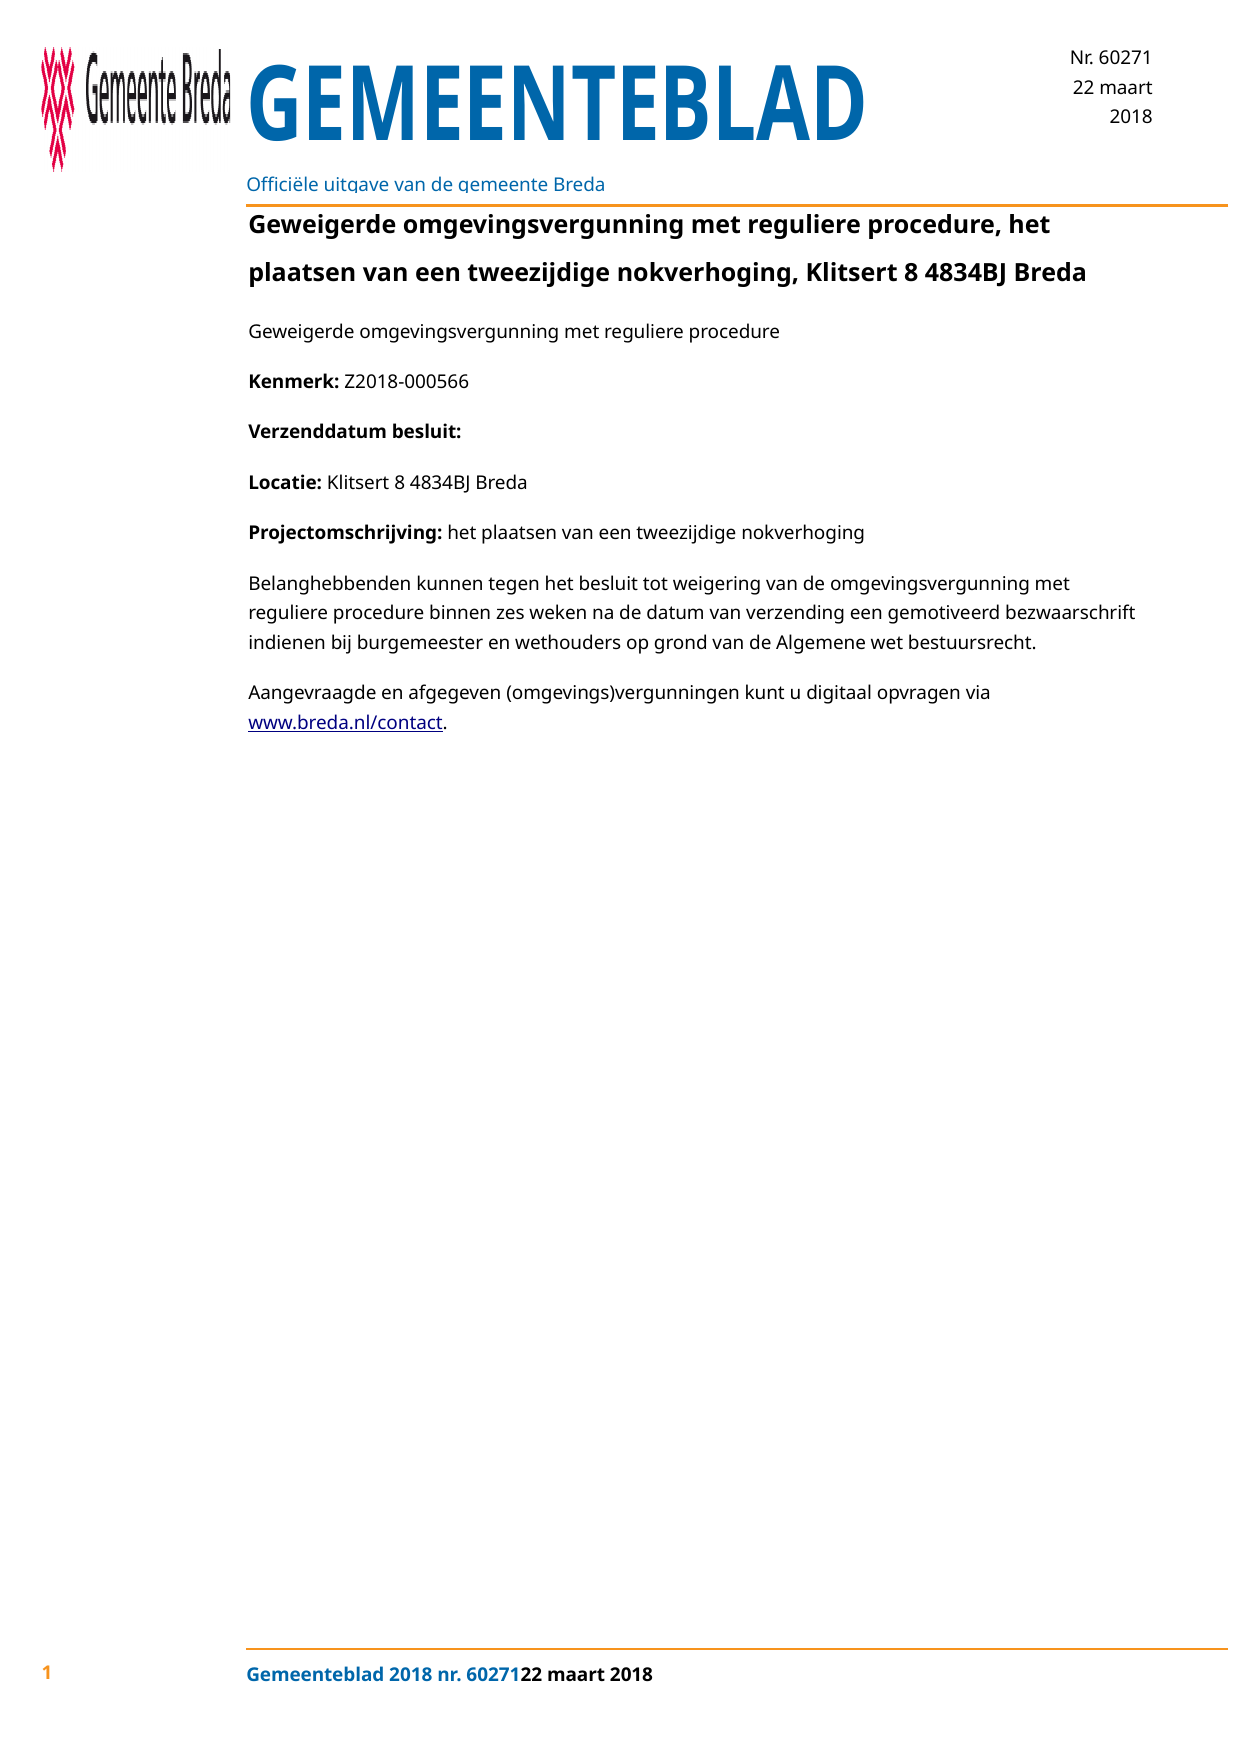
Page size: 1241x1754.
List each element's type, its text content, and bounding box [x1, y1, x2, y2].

text Locatie: Klitsert 8 4834BJ Breda [248, 469, 1152, 495]
text Geweigerde omgevingsvergunning met reguliere procedure [248, 318, 1152, 344]
text Belanghebbenden kunnen tegen het besluit tot weigering van de omgevingsvergunning met reguliere procedure binnen zes weken na de datum van verzending een gemotiveerd bezwaarschrift indienen bij burgemeester en wethouders op grond van de Algemene wet bestuursrecht. [248, 570, 1152, 655]
picture [41, 47, 231, 172]
text Aangevraagde en afgegeven (omgevings)vergunningen kunt u digitaal opvragen via www.breda.nl/contact. [248, 679, 1152, 735]
text Verzenddatum besluit: [248, 419, 1152, 444]
text Projectomschrijving: het plaatsen van een tweezijdige nokverhoging [248, 519, 1152, 545]
text Kenmerk: Z2018-000566 [248, 368, 1152, 394]
text Geweigerde omgevingsvergunning met reguliere procedure, het plaatsen van een tweezijdige nokverhoging, Klitsert 8 4834BJ Breda [248, 207, 1152, 288]
